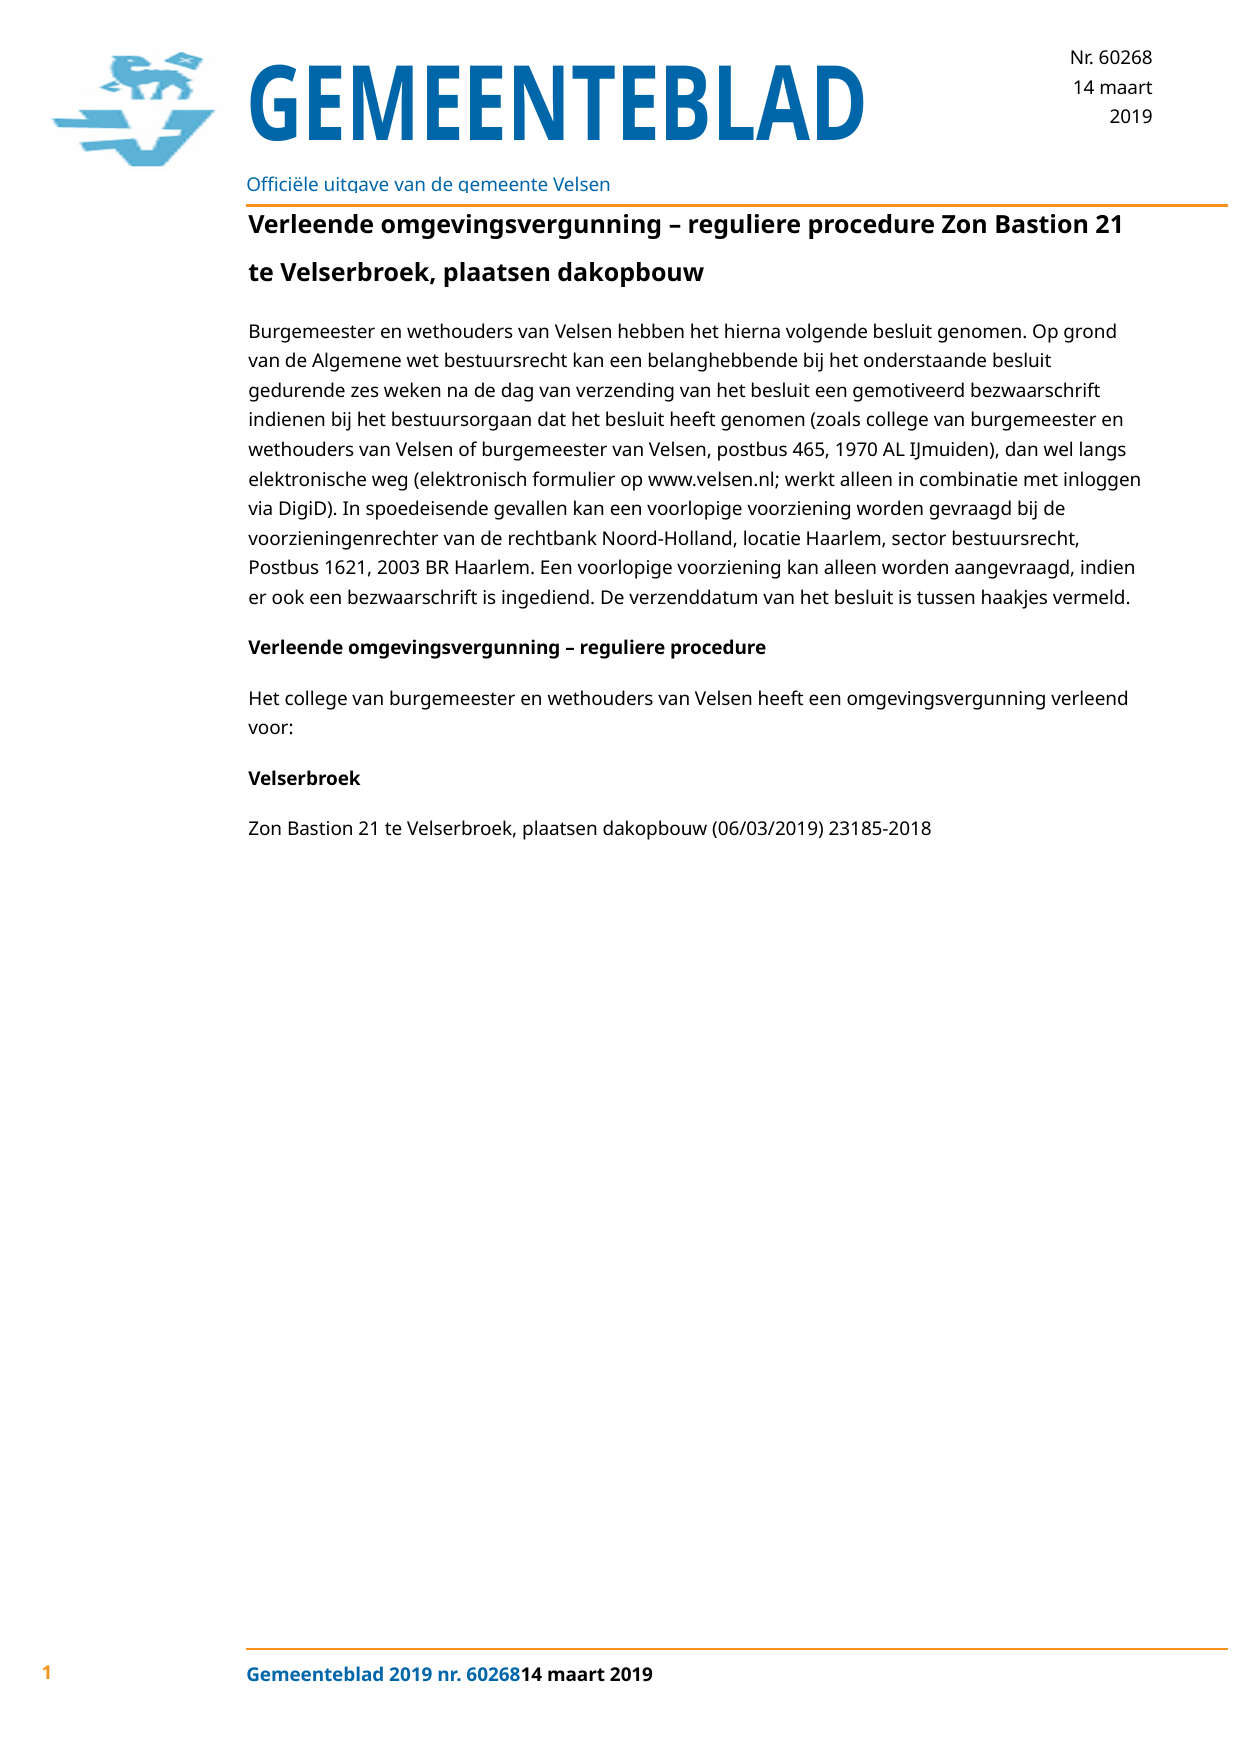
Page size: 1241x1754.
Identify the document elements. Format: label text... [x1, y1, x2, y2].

text Velserbroek [248, 765, 1152, 791]
picture [41, 47, 231, 172]
text Het college van burgemeester en wethouders van Velsen heeft een omgevingsvergunning verleend voor: [248, 685, 1152, 740]
text Verleende omgevingsvergunning – reguliere procedure [248, 634, 1152, 660]
text Burgemeester en wethouders van Velsen hebben het hierna volgende besluit genomen. Op grond van de Algemene wet bestuursrecht kan een belanghebbende bij het onderstaande besluit gedurende zes weken na de dag van verzending van het besluit een gemotiveerd bezwaarschrift indienen bij het bestuursorgaan dat het besluit heeft genomen (zoals college van burgemeester en wethouders van Velsen of burgemeester van Velsen, postbus 465, 1970 AL IJmuiden), dan wel langs elektronische weg (elektronisch formulier op www.velsen.nl; werkt alleen in combinatie met inloggen via DigiD). In spoedeisende gevallen kan een voorlopige voorziening worden gevraagd bij de voorzieningenrechter van de rechtbank Noord-Holland, locatie Haarlem, sector bestuursrecht, Postbus 1621, 2003 BR Haarlem. Een voorlopige voorziening kan alleen worden aangevraagd, indien er ook een bezwaarschrift is ingediend. De verzenddatum van het besluit is tussen haakjes vermeld. [248, 318, 1152, 610]
text Verleende omgevingsvergunning – reguliere procedure Zon Bastion 21 te Velserbroek, plaatsen dakopbouw [248, 207, 1152, 288]
text Zon Bastion 21 te Velserbroek, plaatsen dakopbouw (06/03/2019) 23185-2018 [248, 815, 1152, 841]
